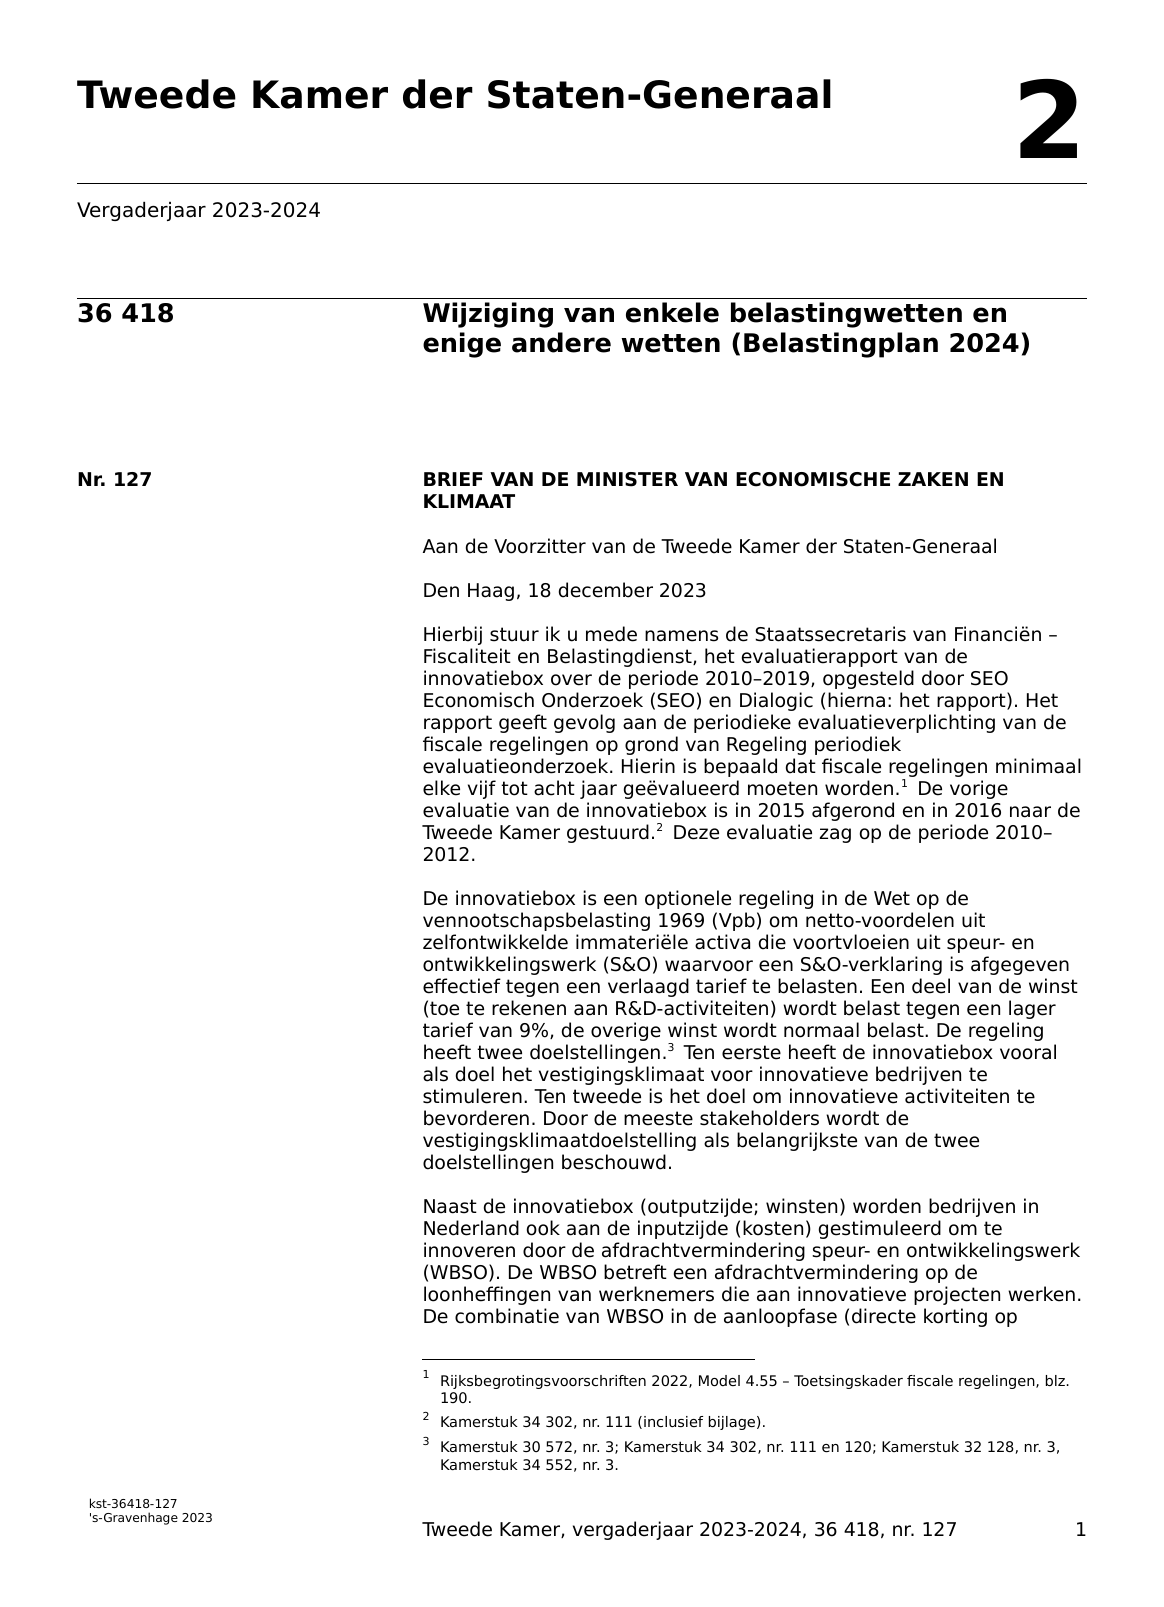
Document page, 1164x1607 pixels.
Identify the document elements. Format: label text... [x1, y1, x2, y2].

text Hierbij stuur ik u mede namens de Staatssecretaris van Financiën – Fiscaliteit en Belastingdienst, het evaluatierapport van de innovatiebox over de periode 2010–2019, opgesteld door SEO Economisch Onderzoek (SEO) en Dialogic (hierna: het rapport). Het rapport geeft gevolg aan de periodieke evaluatieverplichting van de fiscale regelingen op grond van Regeling periodiek evaluatieonderzoek. Hierin is bepaald dat fiscale regelingen minimaal elke vijf tot acht jaar geëvalueerd moeten worden. De vorige evaluatie van de innovatiebox is in 2015 afgerond en in 2016 naar de Tweede Kamer gestuurd. Deze evaluatie zag op de periode 2010–2012. [422, 624, 1087, 866]
text 's-Gravenhage 2023 [88, 1511, 323, 1525]
table_header 2 [886, 59, 1087, 183]
subtitle Nr. 127 BRIEF VAN DE MINISTER VAN ECONOMISCHE ZAKEN EN KLIMAAT [77, 469, 1087, 513]
text Aan de Voorzitter van de Tweede Kamer der Staten-Generaal [422, 536, 1087, 557]
text Kamerstuk 34 302, nr. 111 (inclusief bijlage). [422, 1410, 1087, 1432]
text Den Haag, 18 december 2023 [422, 580, 1087, 602]
text Rijksbegrotingsvoorschriften 2022, Model 4.55 – Toetsingskader fiscale regelingen, blz. 190. [422, 1368, 1087, 1407]
text Naast de innovatiebox (outputzijde; winsten) worden bedrijven in Nederland ook aan de inputzijde (kosten) gestimuleerd om te innoveren door de afdrachtvermindering speur- en ontwikkelingswerk (WBSO). De WBSO betreft een afdrachtvermindering op de loonheffingen van werknemers die aan innovatieve projecten werken. De combinatie van WBSO in de aanloopfase (directe korting op [422, 1196, 1087, 1328]
table_header Tweede Kamer der Staten-Generaal [77, 59, 886, 183]
text Kamerstuk 30 572, nr. 3; Kamerstuk 34 302, nr. 111 en 120; Kamerstuk 32 128, nr. 3, Kamerstuk 34 552, nr. 3. [422, 1435, 1087, 1474]
text kst-36418-127 [88, 1497, 323, 1511]
subtitle 36 418 Wijziging van enkele belastingwetten en enige andere wetten (Belastingplan 2024) [77, 299, 1087, 358]
table_cell Vergaderjaar 2023-2024 [77, 184, 1087, 298]
text De innovatiebox is een optionele regeling in de Wet op de vennootschapsbelasting 1969 (Vpb) om netto-voordelen uit zelfontwikkelde immateriële activa die voortvloeien uit speur- en ontwikkelingswerk (S&O) waarvoor een S&O-verklaring is afgegeven effectief tegen een verlaagd tarief te belasten. Een deel van de winst (toe te rekenen aan R&D-activiteiten) wordt belast tegen een lager tarief van 9%, de overige winst wordt normaal belast. De regeling heeft twee doelstellingen. Ten eerste heeft de innovatiebox vooral als doel het vestigingsklimaat voor innovatieve bedrijven te stimuleren. Ten tweede is het doel om innovatieve activiteiten te bevorderen. Door de meeste stakeholders wordt de vestigingsklimaatdoelstelling als belangrijkste van de twee doelstellingen beschouwd. [422, 888, 1087, 1173]
